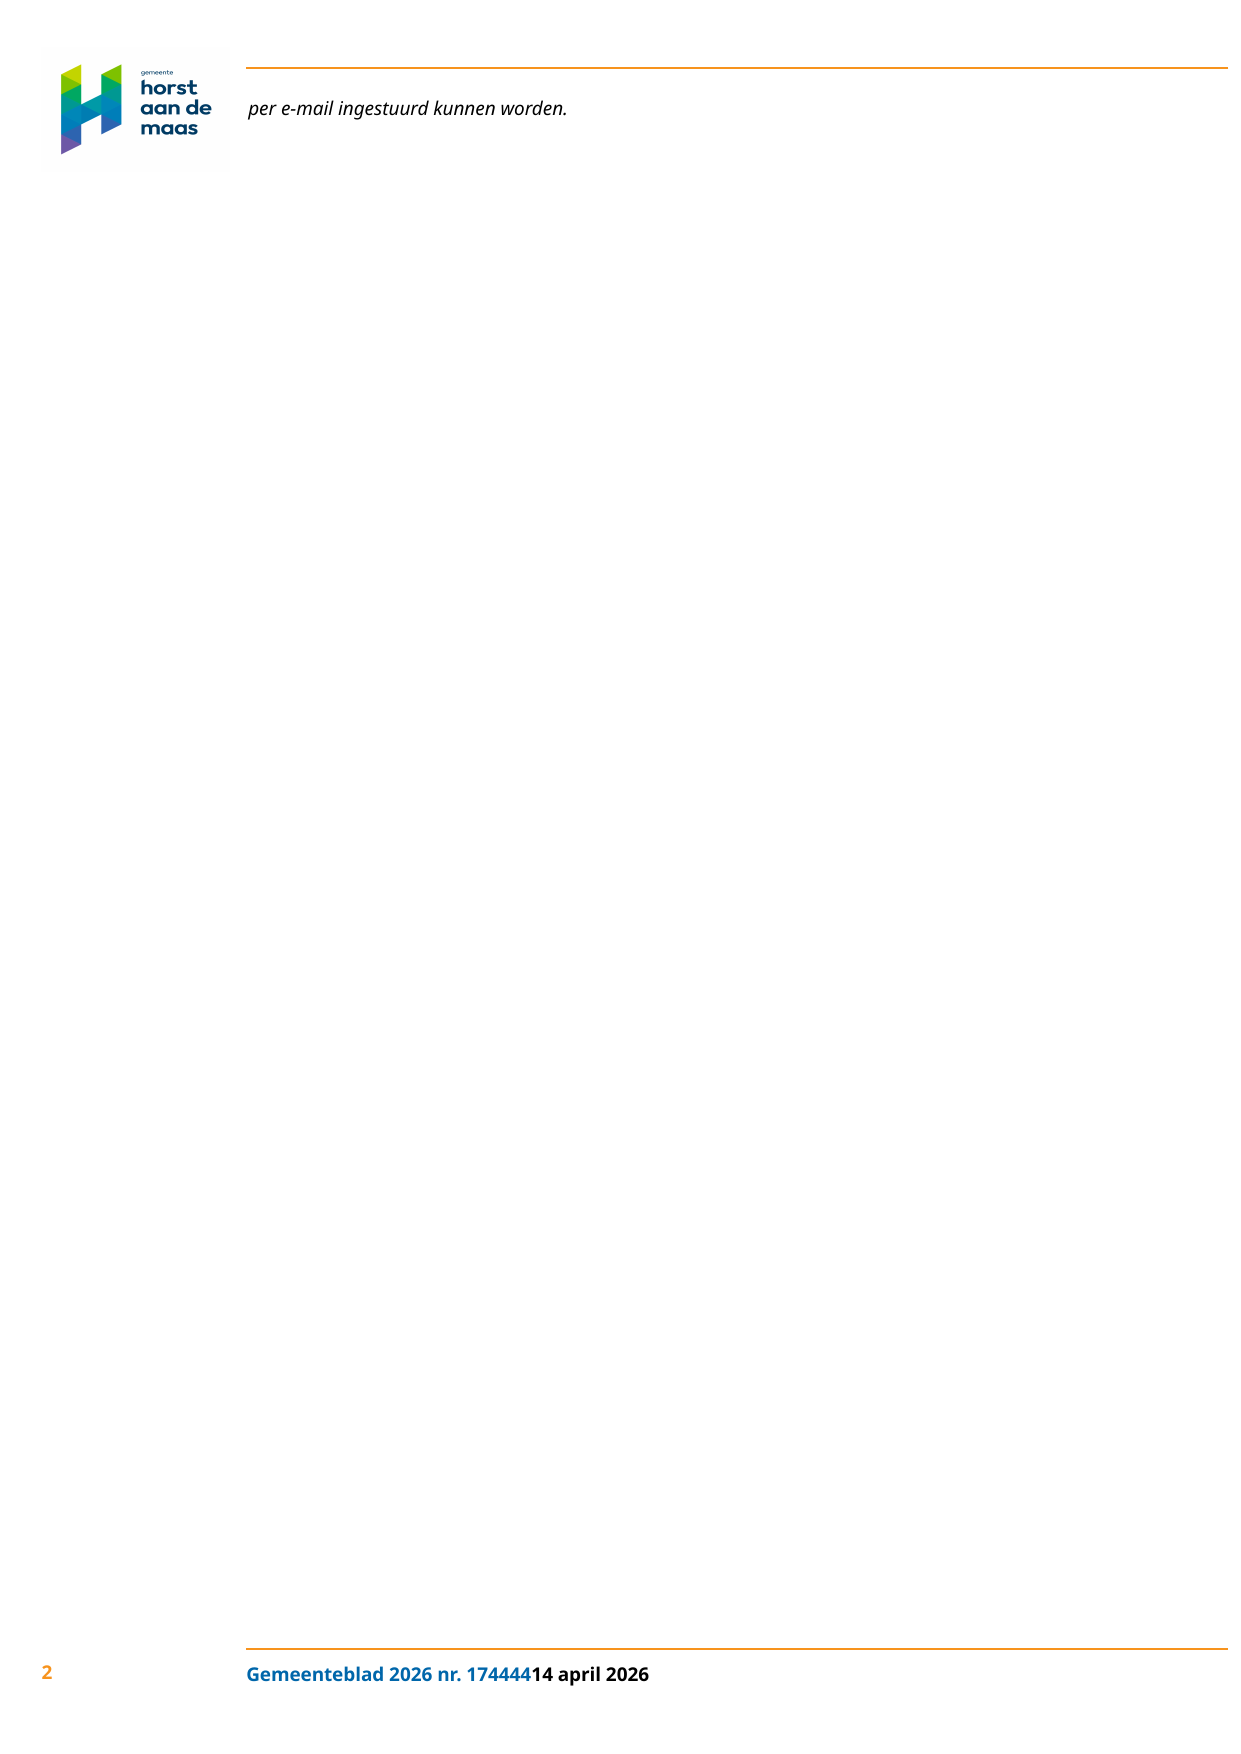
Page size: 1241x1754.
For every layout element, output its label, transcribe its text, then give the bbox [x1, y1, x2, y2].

picture [41, 47, 231, 172]
text per e-mail ingestuurd kunnen worden. [248, 95, 1152, 121]
